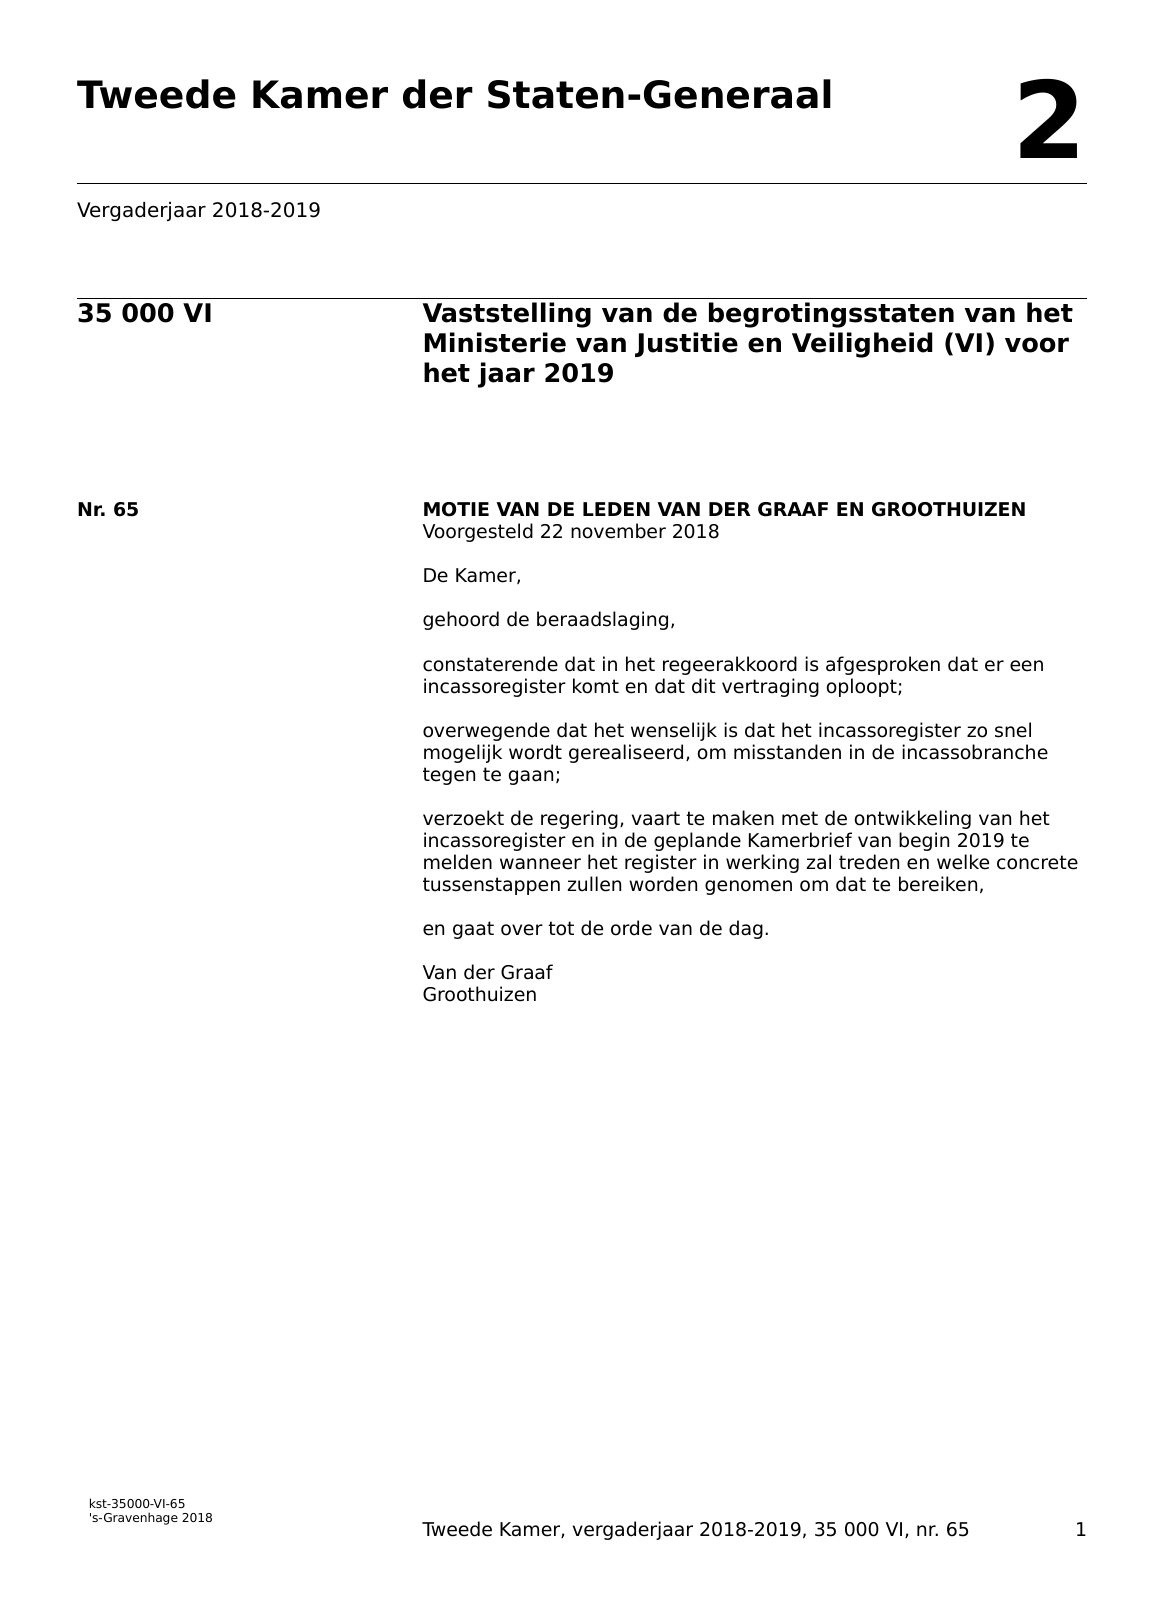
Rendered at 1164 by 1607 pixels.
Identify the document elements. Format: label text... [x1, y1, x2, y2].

text Voorgesteld 22 november 2018 [422, 521, 1087, 543]
text overwegende dat het wenselijk is dat het incassoregister zo snel mogelijk wordt gerealiseerd, om misstanden in de incassobranche tegen te gaan; [422, 720, 1087, 786]
table_header Tweede Kamer der Staten-Generaal [77, 59, 886, 183]
text Van der Graaf [422, 962, 1087, 984]
text kst-35000-VI-65 [88, 1497, 323, 1511]
text 's-Gravenhage 2018 [88, 1511, 323, 1525]
text constaterende dat in het regeerakkoord is afgesproken dat er een incassoregister komt en dat dit vertraging oploopt; [422, 653, 1087, 697]
text gehoord de beraadslaging, [422, 609, 1087, 631]
table_cell Vergaderjaar 2018-2019 [77, 184, 1087, 298]
text verzoekt de regering, vaart te maken met de ontwikkeling van het incassoregister en in de geplande Kamerbrief van begin 2019 te melden wanneer het register in werking zal treden en welke concrete tussenstappen zullen worden genomen om dat te bereiken, [422, 808, 1087, 896]
subtitle 35 000 VI Vaststelling van de begrotingsstaten van het Ministerie van Justitie en Veiligheid (VI) voor het jaar 2019 [77, 299, 1087, 388]
table_header 2 [886, 59, 1087, 183]
text en gaat over tot de orde van de dag. [422, 918, 1087, 940]
subtitle Nr. 65 MOTIE VAN DE LEDEN VAN DER GRAAF EN GROOTHUIZEN [77, 499, 1087, 521]
text De Kamer, [422, 565, 1087, 587]
text Groothuizen [422, 984, 1087, 1006]
